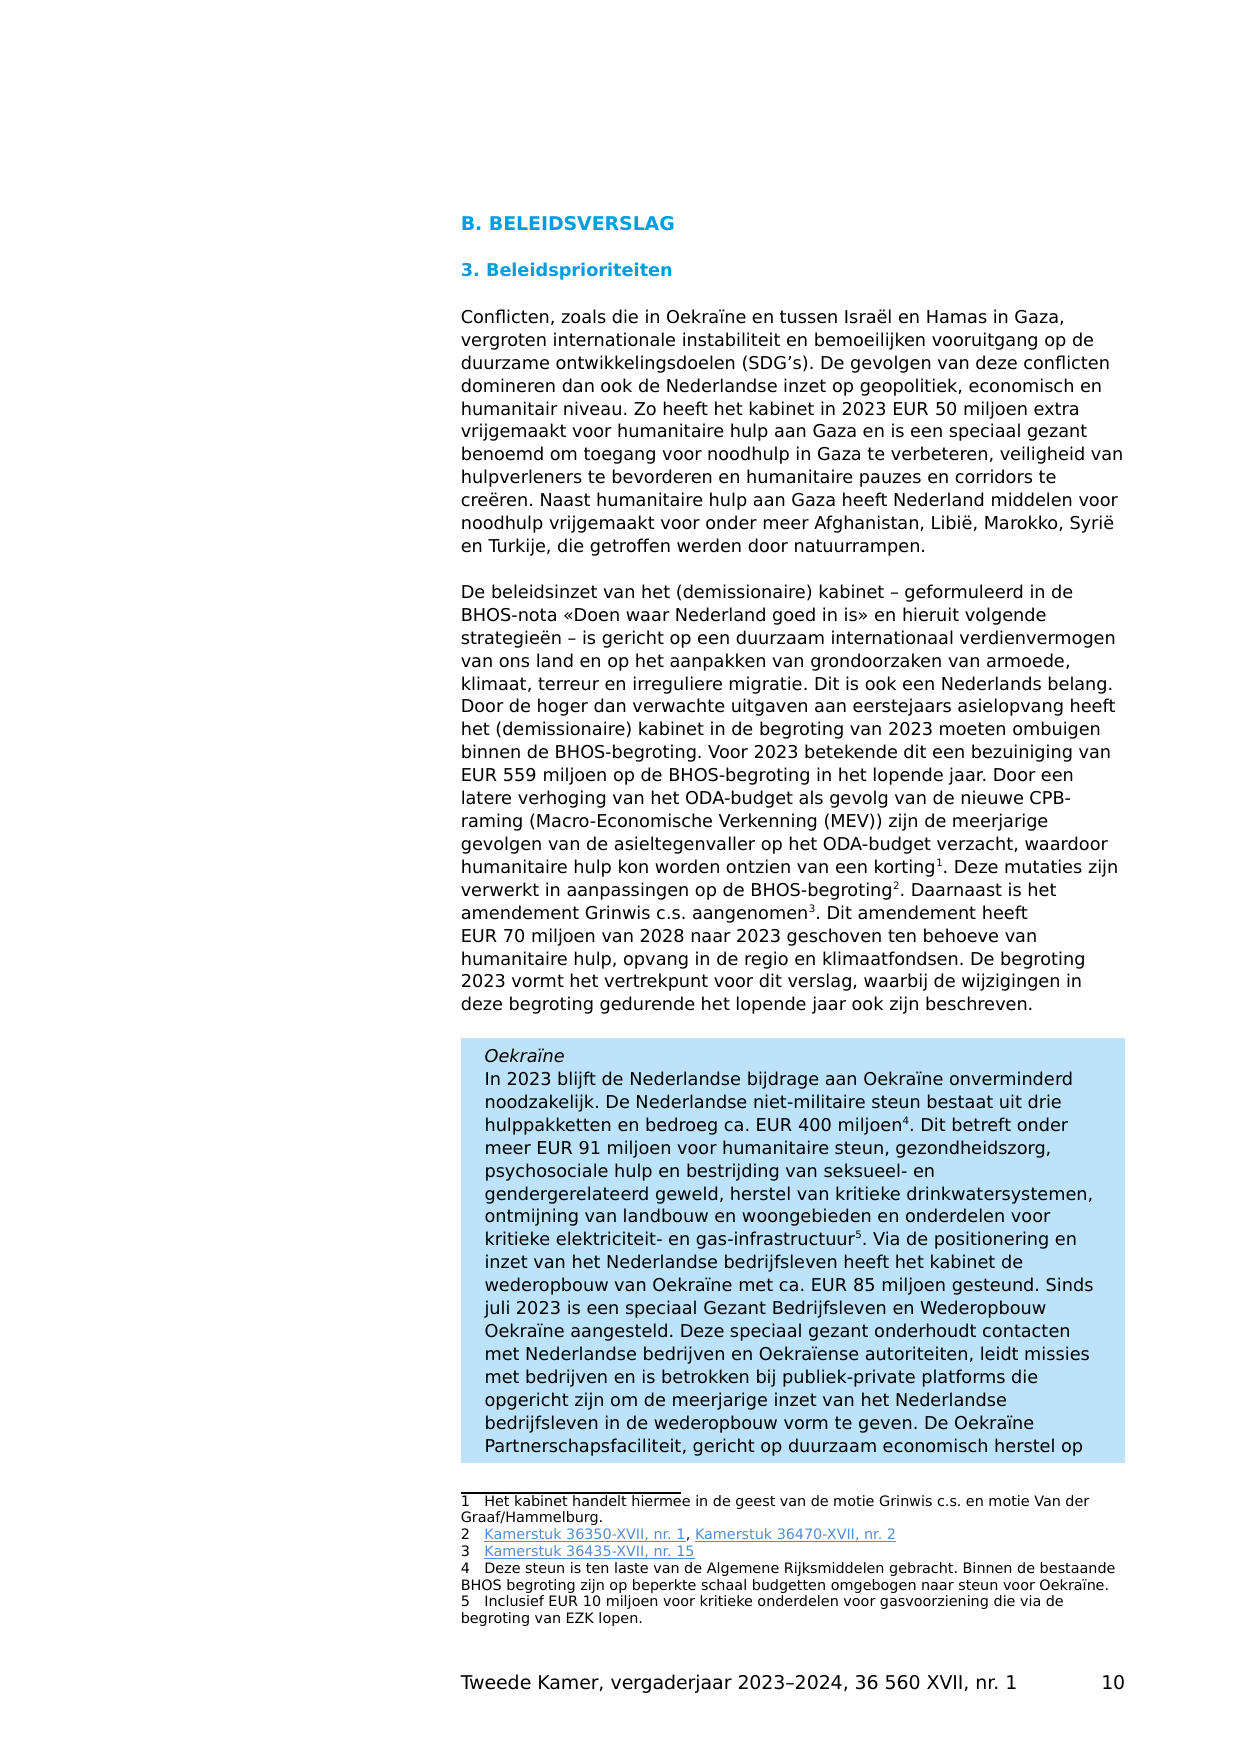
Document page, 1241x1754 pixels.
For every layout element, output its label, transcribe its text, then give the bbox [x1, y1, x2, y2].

text __Kamerstuk 36435-XVII, nr. 15 [461, 1543, 1125, 1560]
table_header Oekraïne In 2023 blijft de Nederlandse bijdrage aan Oekraïne onverminderd noodzakelijk. De Nederlandse niet-militaire steun bestaat uit drie hulppakketten en bedroeg ca. EUR 400 miljoen. Dit betreft onder meer EUR 91 miljoen voor humanitaire steun, gezondheidszorg, psychosociale hulp en bestrijding van seksueel- en gendergerelateerd geweld, herstel van kritieke drinkwatersystemen, ontmijning van landbouw en woongebieden en onderdelen voor kritieke elektriciteit- en gas-infrastructuur. Via de positionering en inzet van het Nederlandse bedrijfsleven heeft het kabinet de wederopbouw van Oekraïne met ca. EUR 85 miljoen gesteund. Sinds juli 2023 is een speciaal Gezant Bedrijfsleven en Wederopbouw Oekraïne aangesteld. Deze speciaal gezant onderhoudt contacten met Nederlandse bedrijven en Oekraïense autoriteiten, leidt missies met bedrijven en is betrokken bij publiek-private platforms die opgericht zijn om de meerjarige inzet van het Nederlandse bedrijfsleven in de wederopbouw vorm te geven. De Oekraïne Partnerschapsfaciliteit, gericht op duurzaam economisch herstel op [461, 1038, 1125, 1463]
text __Het kabinet handelt hiermee in de geest van de motie Grinwis c.s. en motie Van der Graaf/Hammelburg. [461, 1493, 1125, 1526]
title B. Beleidsverslag [461, 213, 1125, 235]
text Conflicten, zoals die in Oekraïne en tussen Israël en Hamas in Gaza, vergroten internationale instabiliteit en bemoeilijken vooruitgang op de duurzame ontwikkelingsdoelen (SDG’s). De gevolgen van deze conflicten domineren dan ook de Nederlandse inzet op geopolitiek, economisch en humanitair niveau. Zo heeft het kabinet in 2023 EUR 50 miljoen extra vrijgemaakt voor humanitaire hulp aan Gaza en is een speciaal gezant benoemd om toegang voor noodhulp in Gaza te verbeteren, veiligheid van hulpverleners te bevorderen en humanitaire pauzes en corridors te creëren. Naast humanitaire hulp aan Gaza heeft Nederland middelen voor noodhulp vrijgemaakt voor onder meer Afghanistan, Libië, Marokko, Syrië en Turkije, die getroffen werden door natuurrampen. [461, 305, 1125, 557]
text De beleidsinzet van het (demissionaire) kabinet – geformuleerd in de BHOS-nota «Doen waar Nederland goed in is» en hieruit volgende strategieën – is gericht op een duurzaam internationaal verdienvermogen van ons land en op het aanpakken van grondoorzaken van armoede, klimaat, terreur en irreguliere migratie. Dit is ook een Nederlands belang. Door de hoger dan verwachte uitgaven aan eerstejaars asielopvang heeft het (demissionaire) kabinet in de begroting van 2023 moeten ombuigen binnen de BHOS-begroting. Voor 2023 betekende dit een bezuiniging van EUR 559 miljoen op de BHOS-begroting in het lopende jaar. Door een latere verhoging van het ODA-budget als gevolg van de nieuwe CPB-raming (Macro-Economische Verkenning (MEV)) zijn de meerjarige gevolgen van de asieltegenvaller op het ODA-budget verzacht, waardoor humanitaire hulp kon worden ontzien van een korting. Deze mutaties zijn verwerkt in aanpassingen op de BHOS-begroting. Daarnaast is het amendement Grinwis c.s. aangenomen. Dit amendement heeft EUR 70 miljoen van 2028 naar 2023 geschoven ten behoeve van humanitaire hulp, opvang in de regio en klimaatfondsen. De begroting 2023 vormt het vertrekpunt voor dit verslag, waarbij de wijzigingen in deze begroting gedurende het lopende jaar ook zijn beschreven. [461, 580, 1125, 1015]
title 3. Beleidsprioriteiten [461, 258, 1125, 281]
text __Kamerstuk 36350-XVII, nr. 1, Kamerstuk 36470-XVII, nr. 2 [461, 1526, 1125, 1543]
